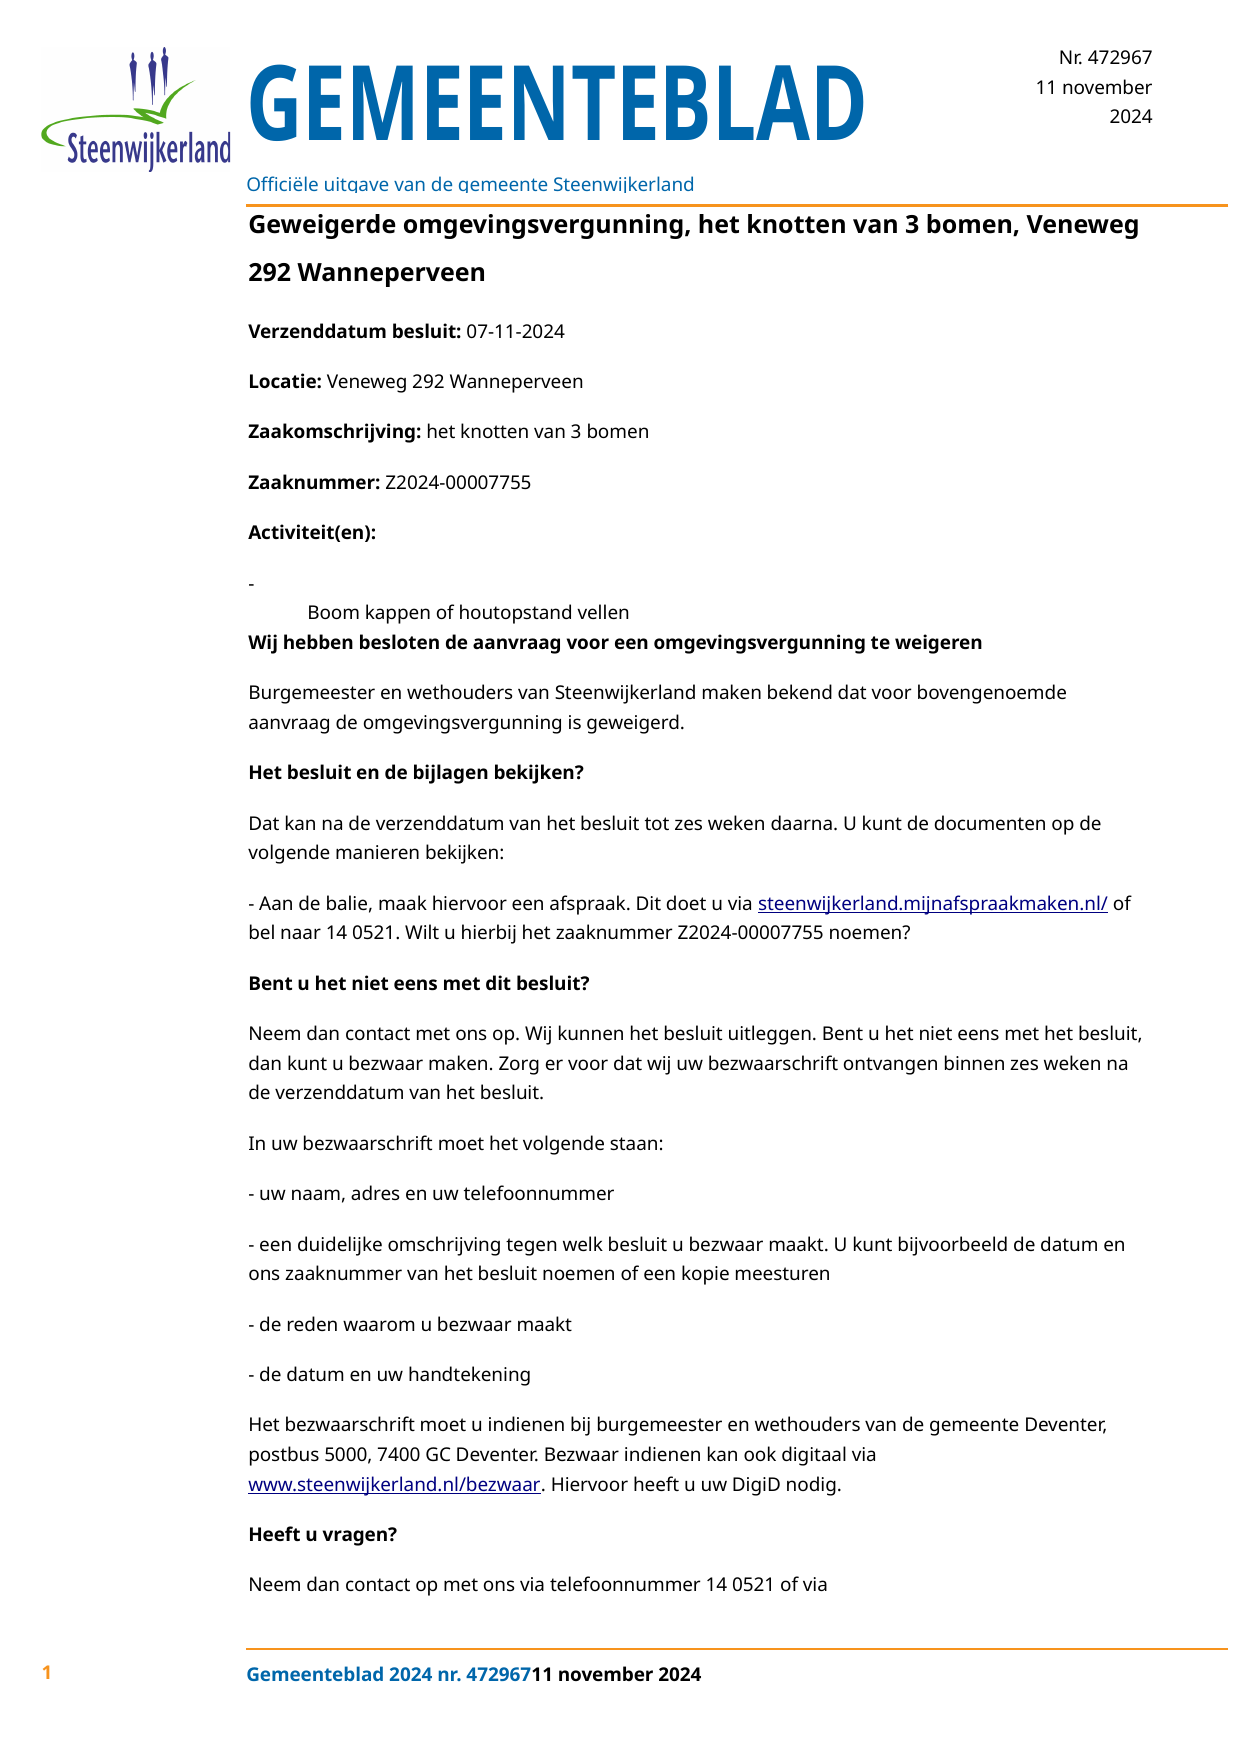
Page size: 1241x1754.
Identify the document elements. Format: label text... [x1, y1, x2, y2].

text - Aan de balie, maak hiervoor een afspraak. Dit doet u via steenwijkerland.mijnafspraakmaken.nl/ of bel naar 14 0521. Wilt u hierbij het zaaknummer Z2024-00007755 noemen? [248, 890, 1152, 945]
text - een duidelijke omschrijving tegen welk besluit u bezwaar maakt. U kunt bijvoorbeeld de datum en ons zaaknummer van het besluit noemen of een kopie meesturen [248, 1231, 1152, 1286]
text In uw bezwaarschrift moet het volgende staan: [248, 1130, 1152, 1156]
text - uw naam, adres en uw telefoonnummer [248, 1180, 1152, 1206]
list Boom kappen of houtopstand vellen [248, 599, 1152, 625]
text Zaakomschrijving: het knotten van 3 bomen [248, 419, 1152, 444]
text Het besluit en de bijlagen bekijken? [248, 759, 1152, 785]
text Geweigerde omgevingsvergunning, het knotten van 3 bomen, Veneweg 292 Wanneperveen [248, 207, 1152, 288]
text - de reden waarom u bezwaar maakt [248, 1311, 1152, 1337]
text Bent u het niet eens met dit besluit? [248, 970, 1152, 996]
text Wij hebben besloten de aanvraag voor een omgevingsvergunning te weigeren [248, 629, 1152, 655]
text Heeft u vragen? [248, 1521, 1152, 1547]
text Dat kan na de verzenddatum van het besluit tot zes weken daarna. U kunt de documenten op de volgende manieren bekijken: [248, 810, 1152, 865]
text Het bezwaarschrift moet u indienen bij burgemeester en wethouders van de gemeente Deventer, postbus 5000, 7400 GC Deventer. Bezwaar indienen kan ook digitaal via www.steenwijkerland.nl/bezwaar. Hiervoor heeft u uw DigiD nodig. [248, 1412, 1152, 1497]
text Burgemeester en wethouders van Steenwijkerland maken bekend dat voor bovengenoemde aanvraag de omgevingsvergunning is geweigerd. [248, 679, 1152, 735]
text Neem dan contact met ons op. Wij kunnen het besluit uitleggen. Bent u het niet eens met het besluit, dan kunt u bezwaar maken. Zorg er voor dat wij uw bezwaarschrift ontvangen binnen zes weken na de verzenddatum van het besluit. [248, 1020, 1152, 1105]
text Verzenddatum besluit: 07-11-2024 [248, 318, 1152, 344]
text Locatie: Veneweg 292 Wanneperveen [248, 368, 1152, 394]
text - de datum en uw handtekening [248, 1361, 1152, 1387]
text Neem dan contact op met ons via telefoonnummer 14 0521 of via [248, 1572, 1152, 1597]
text Zaaknummer: Z2024-00007755 [248, 469, 1152, 495]
picture [41, 47, 231, 172]
text Activiteit(en): [248, 519, 1152, 545]
